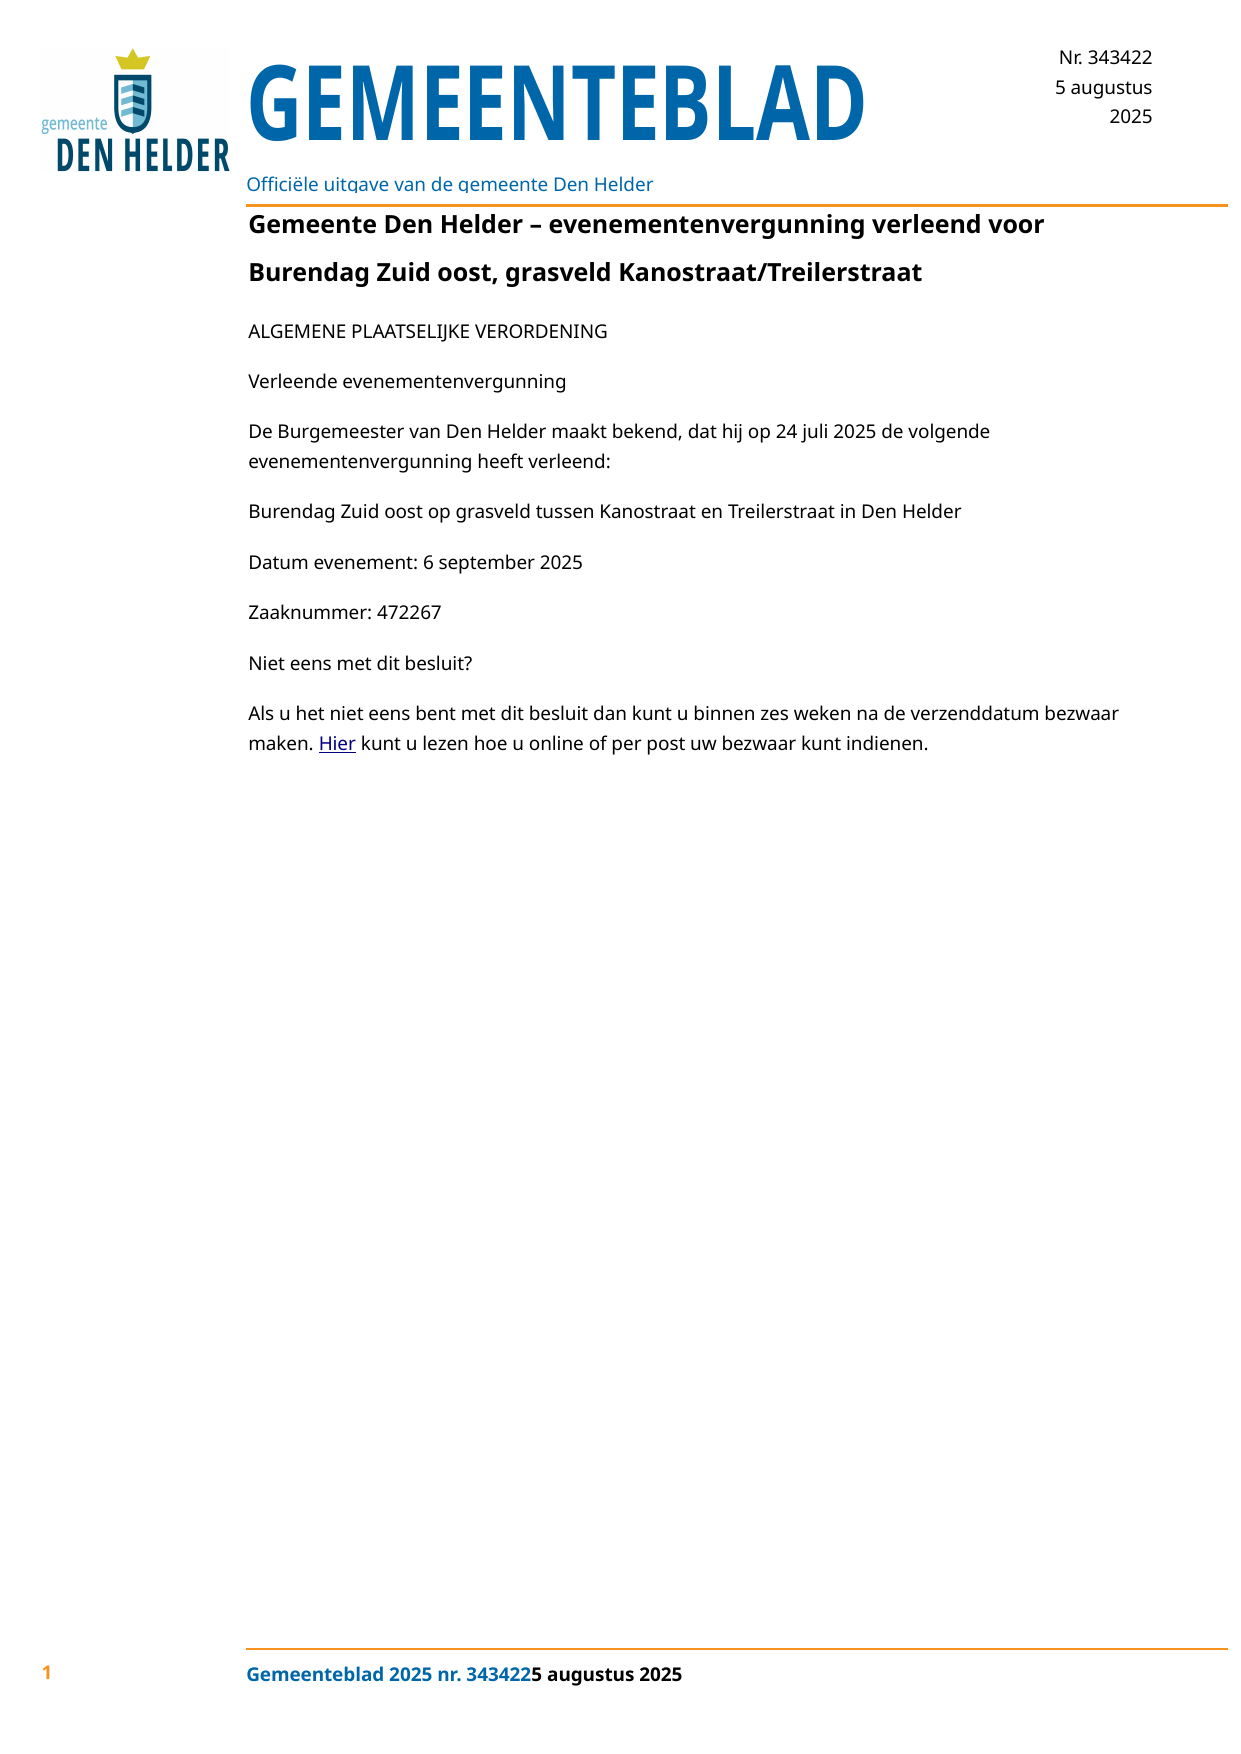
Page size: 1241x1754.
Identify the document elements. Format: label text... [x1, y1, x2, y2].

picture [63, 144, 68, 165]
text Burendag Zuid oost op grasveld tussen Kanostraat en Treilerstraat in Den Helder [248, 499, 1152, 524]
text Gemeente Den Helder – evenementenvergunning verleend voor Burendag Zuid oost, grasveld Kanostraat/Treilerstraat [248, 207, 1152, 288]
picture [100, 154, 106, 172]
text Verleende evenementenvergunning [248, 368, 1152, 394]
picture [41, 47, 231, 172]
picture [220, 160, 224, 172]
text Niet eens met dit besluit? [248, 650, 1152, 676]
text Als u het niet eens bent met dit besluit dan kunt u binnen zes weken na de verzenddatum bezwaar maken. Hier kunt u lezen hoe u online of per post uw bezwaar kunt indienen. [248, 700, 1152, 756]
text ALGEMENE PLAATSELIJKE VERORDENING [248, 318, 1152, 344]
text De Burgemeester van Den Helder maakt bekend, dat hij op 24 juli 2025 de volgende evenementenvergunning heeft verleend: [248, 419, 1152, 474]
picture [130, 157, 135, 172]
picture [182, 144, 187, 165]
text Zaaknummer: 472267 [248, 599, 1152, 625]
text Datum evenement: 6 september 2025 [248, 549, 1152, 575]
